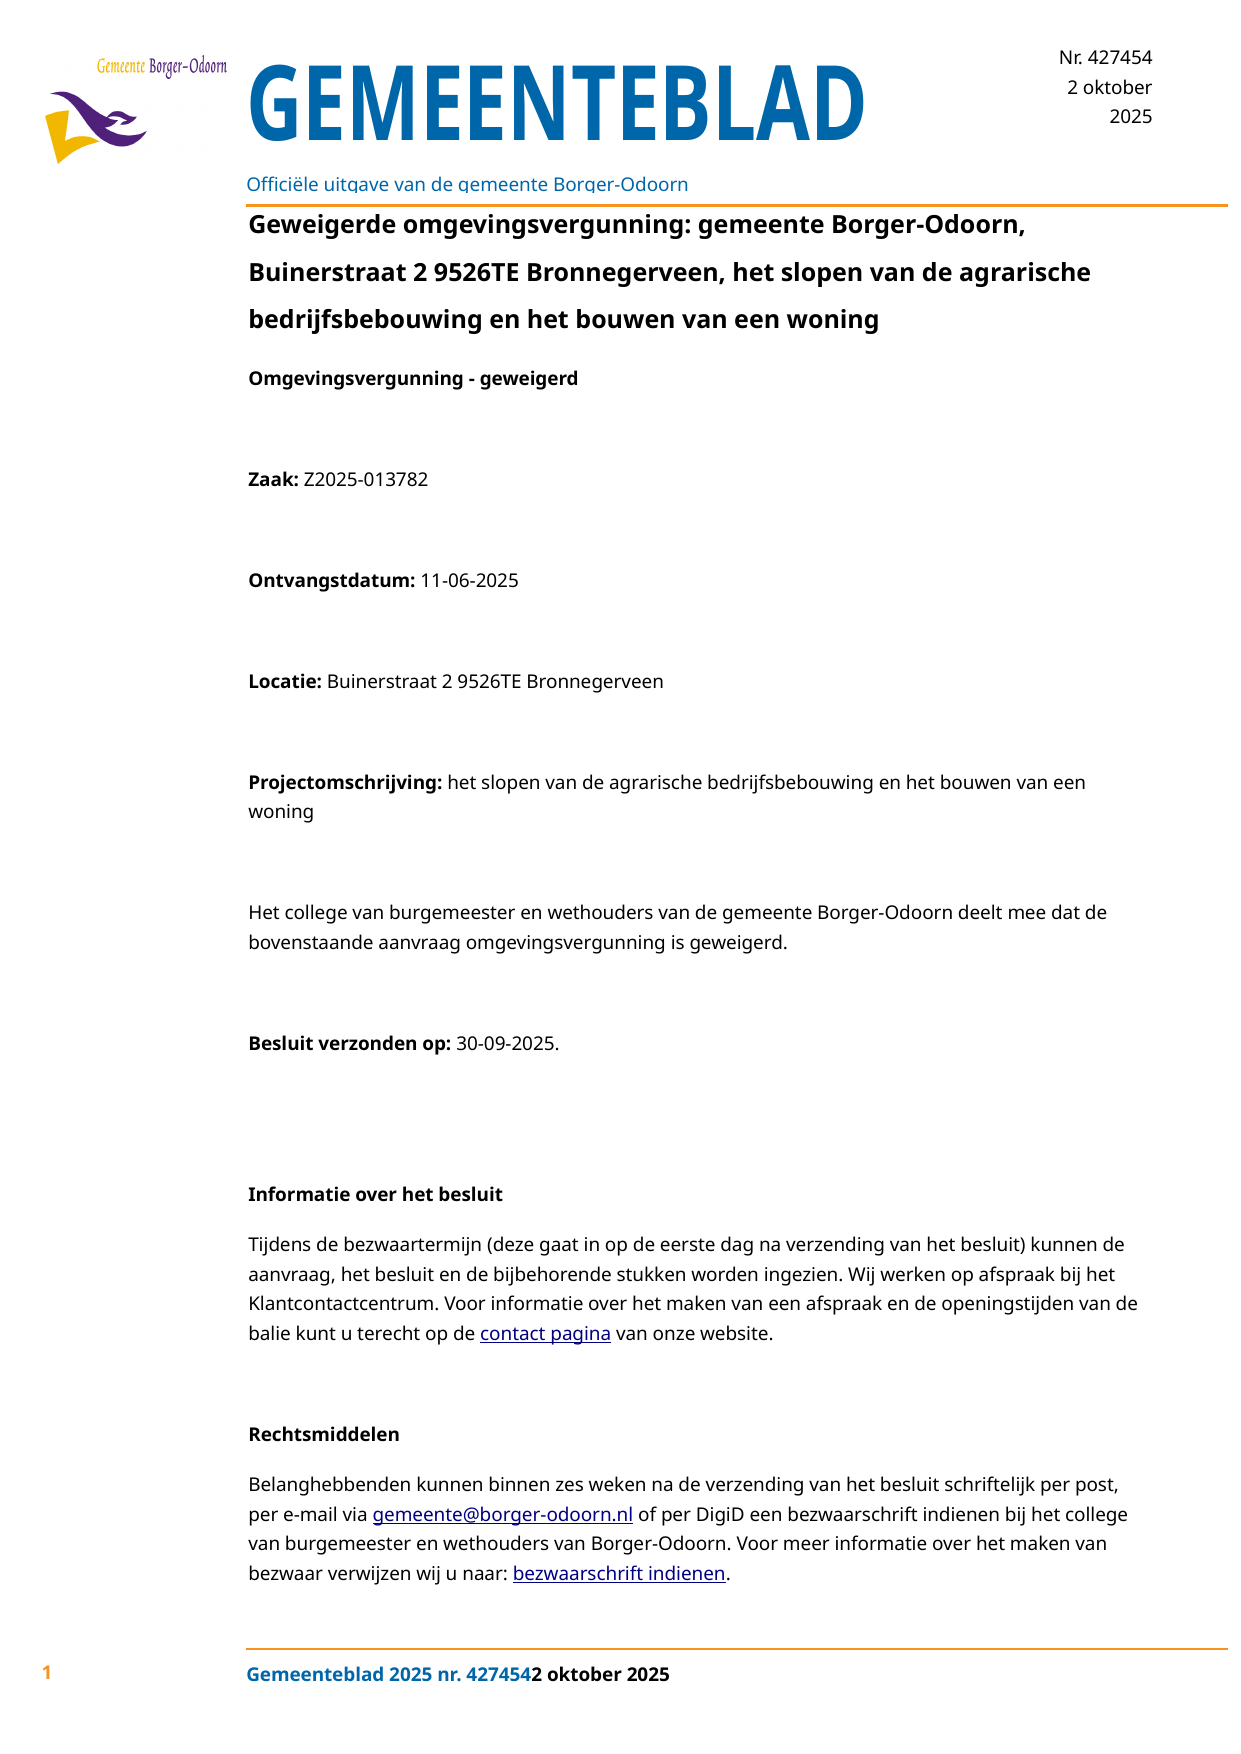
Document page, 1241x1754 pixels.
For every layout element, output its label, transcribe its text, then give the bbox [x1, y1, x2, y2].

text Informatie over het besluit [248, 1181, 1152, 1207]
text Zaak: Z2025-013782 [248, 466, 1152, 492]
text Omgevingsvergunning - geweigerd [248, 366, 1152, 391]
text Besluit verzonden op: 30-09-2025. [248, 1030, 1152, 1055]
text Belanghebbenden kunnen binnen zes weken na de verzending van het besluit schriftelijk per post, per e-mail via gemeente@borger-odoorn.nl of per DigiD een bezwaarschrift indienen bij het college van burgemeester en wethouders van Borger-Odoorn. Voor meer informatie over het maken van bezwaar verwijzen wij u naar: bezwaarschrift indienen. [248, 1471, 1152, 1586]
text Ontvangstdatum: 11-06-2025 [248, 567, 1152, 593]
text Geweigerde omgevingsvergunning: gemeente Borger-Odoorn, Buinerstraat 2 9526TE Bronnegerveen, het slopen van de agrarische bedrijfsbebouwing en het bouwen van een woning [248, 207, 1152, 336]
text Projectomschrijving: het slopen van de agrarische bedrijfsbebouwing en het bouwen van een woning [248, 769, 1152, 824]
text Het college van burgemeester en wethouders van de gemeente Borger-Odoorn deelt mee dat de bovenstaande aanvraag omgevingsvergunning is geweigerd. [248, 899, 1152, 954]
text Locatie: Buinerstraat 2 9526TE Bronnegerveen [248, 668, 1152, 694]
text Rechtsmiddelen [248, 1421, 1152, 1447]
text Tijdens de bezwaartermijn (deze gaat in op de eerste dag na verzending van het besluit) kunnen de aanvraag, het besluit en de bijbehorende stukken worden ingezien. Wij werken op afspraak bij het Klantcontactcentrum. Voor informatie over het maken van een afspraak en de openingstijden van de balie kunt u terecht op de contact pagina van onze website. [248, 1231, 1152, 1346]
picture [41, 47, 231, 172]
